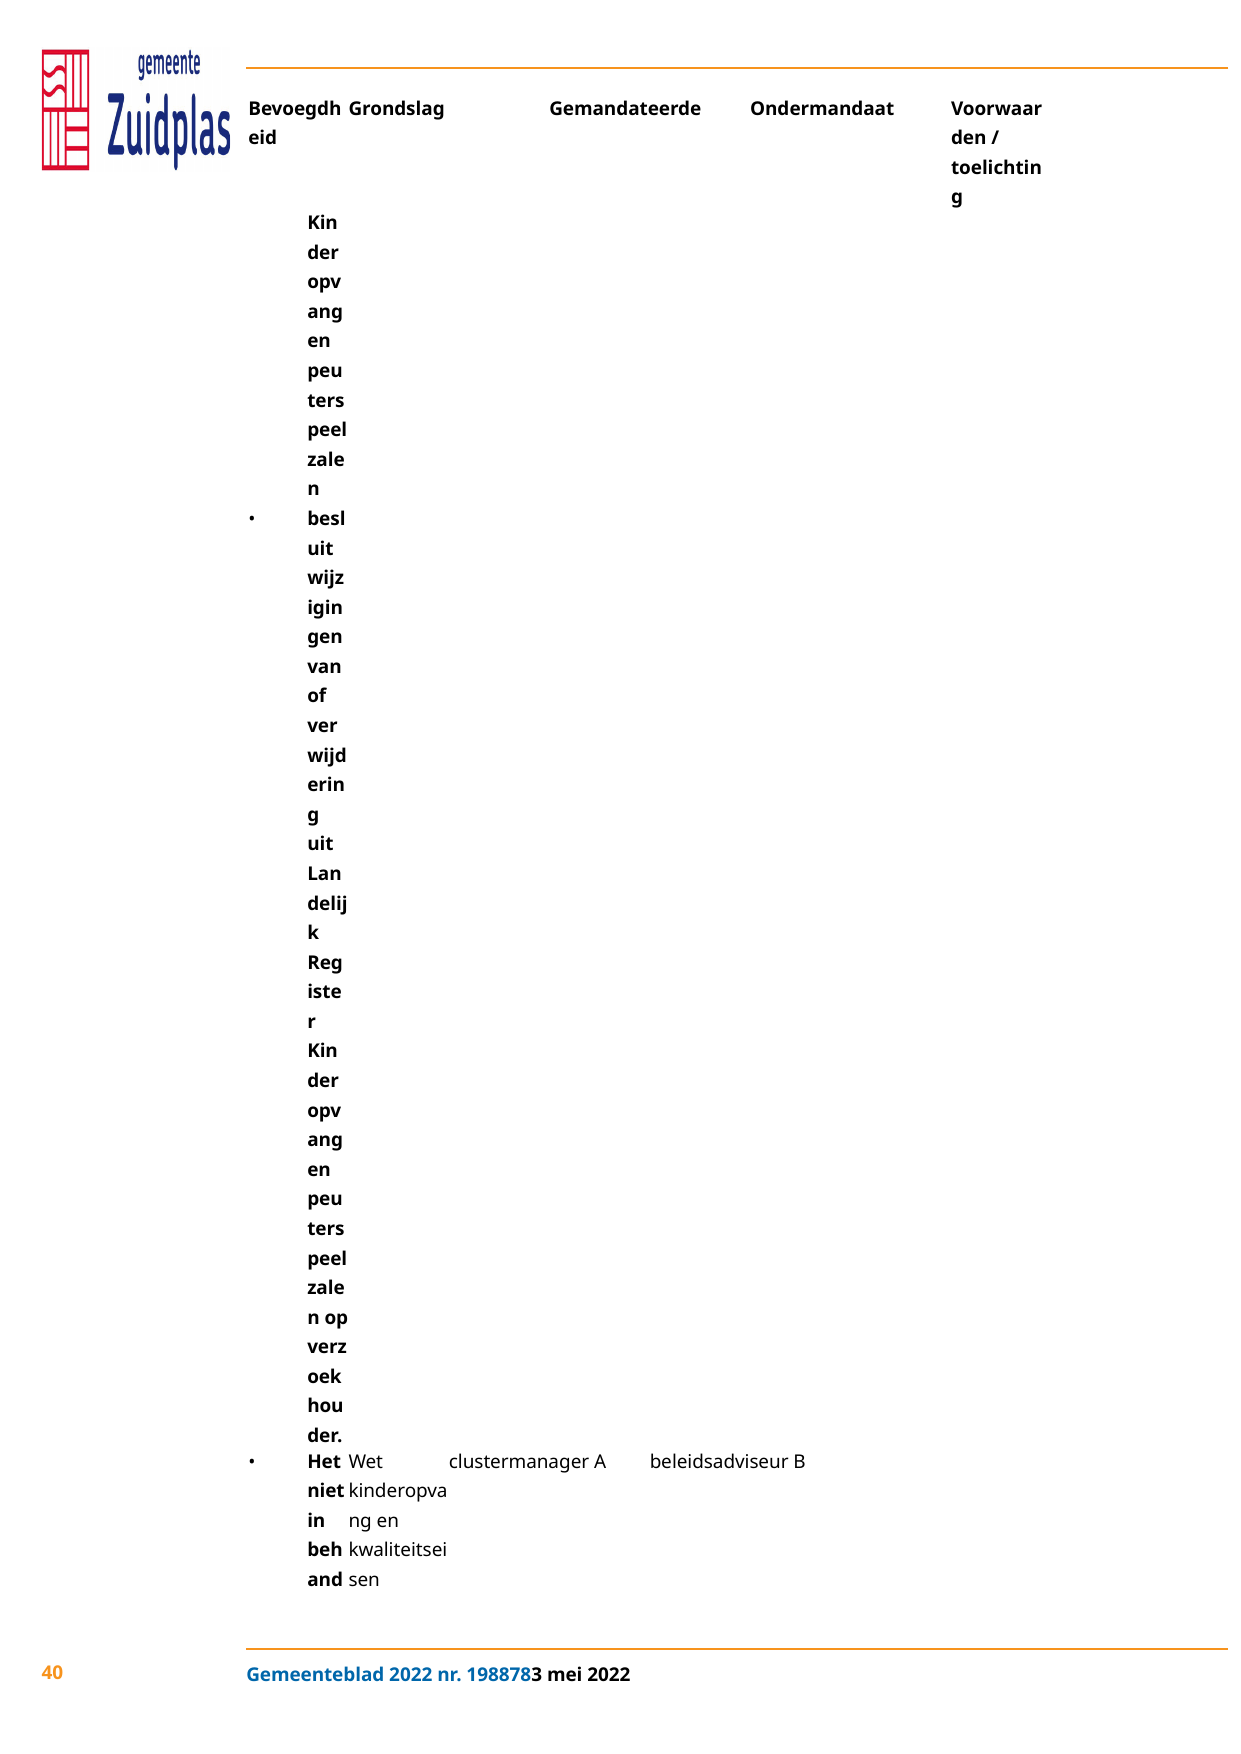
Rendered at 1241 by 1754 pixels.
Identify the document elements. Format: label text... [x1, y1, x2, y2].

table_cell [449, 209, 649, 1448]
table_header [1051, 95, 1152, 209]
table_header Ondermandaat [750, 95, 951, 209]
table_cell Het niet in behand [248, 1448, 348, 1592]
table_cell Kinderopvang en peuterspeelzalen besluit wijzigingen van of verwijdering uit Landelijk Register Kinderopvang en peuterspeelzalen op verzoek houder. [248, 209, 348, 1448]
table_cell beleidsadviseur B [650, 1448, 850, 1592]
picture [41, 47, 231, 172]
table_cell [650, 209, 850, 1448]
table_cell Wet kinderopvang en kwaliteitseisen [348, 1448, 449, 1592]
table_header Bevoegdheid [248, 95, 348, 209]
table_cell [850, 209, 1152, 1448]
table_cell clustermanager A [449, 1448, 649, 1592]
table_header Gemandateerde [549, 95, 750, 209]
table_header Voorwaarden / toelichting [951, 95, 1051, 209]
table_header Grondslag [348, 95, 549, 209]
table_cell [850, 1448, 1152, 1592]
table_cell [348, 209, 449, 1448]
